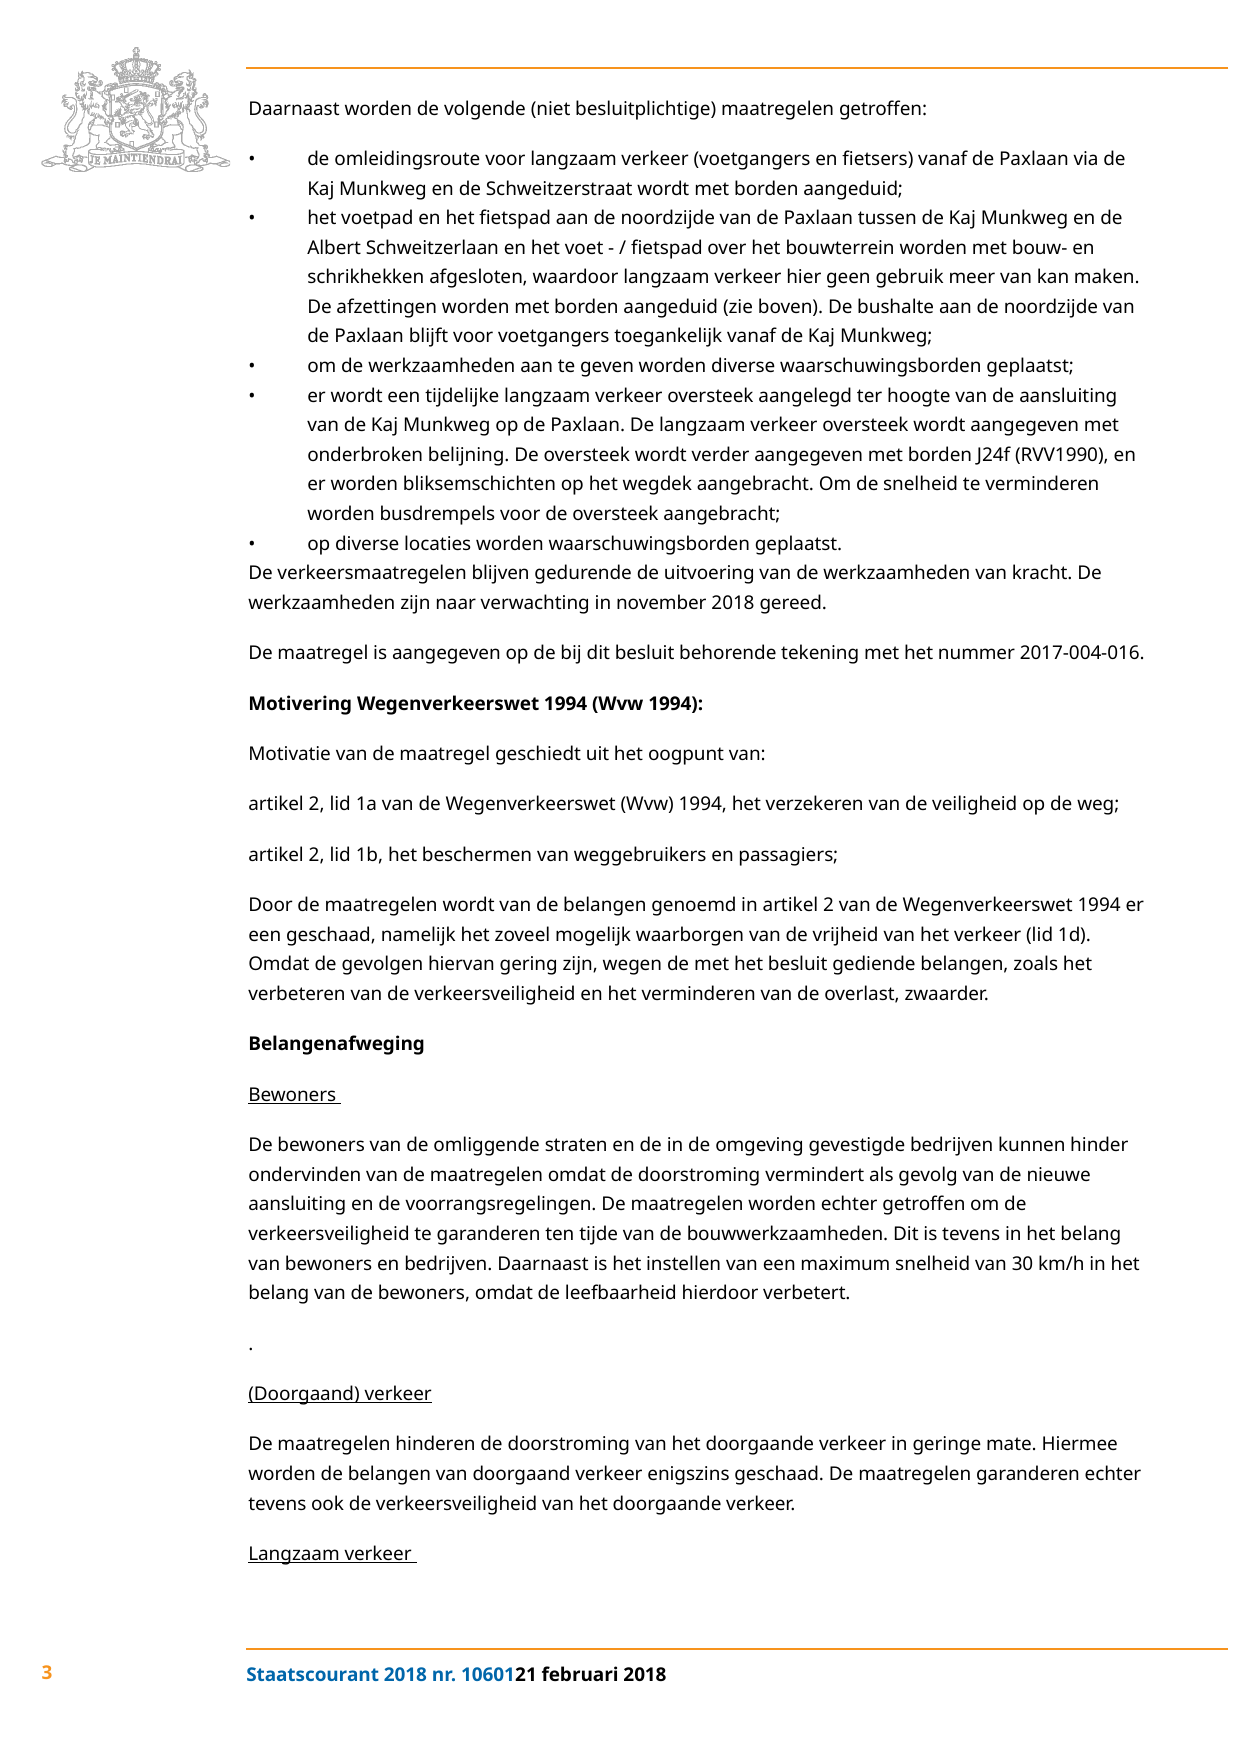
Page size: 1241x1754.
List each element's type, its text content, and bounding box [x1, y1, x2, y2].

picture [41, 47, 231, 172]
text Motivatie van de maatregel geschiedt uit het oogpunt van: [248, 740, 1152, 766]
text Daarnaast worden de volgende (niet besluitplichtige) maatregelen getroffen: [248, 95, 1152, 121]
text De verkeersmaatregelen blijven gedurende de uitvoering van de werkzaamheden van kracht. De werkzaamheden zijn naar verwachting in november 2018 gereed. [248, 559, 1152, 615]
list de omleidingsroute voor langzaam verkeer (voetgangers en fietsers) vanaf de Paxlaan via de Kaj Munkweg en de Schweitzerstraat wordt met borden aangeduid; [248, 145, 1152, 201]
list om de werkzaamheden aan te geven worden diverse waarschuwingsborden geplaatst; [248, 352, 1152, 378]
list er wordt een tijdelijke langzaam verkeer oversteek aangelegd ter hoogte van de aansluiting van de Kaj Munkweg op de Paxlaan. De langzaam verkeer oversteek wordt aangegeven met onderbroken belijning. De oversteek wordt verder aangegeven met borden J24f (RVV1990), en er worden bliksemschichten op het wegdek aangebracht. Om de snelheid te verminderen worden busdrempels voor de oversteek aangebracht; [248, 382, 1152, 526]
text De bewoners van de omliggende straten en de in de omgeving gevestigde bedrijven kunnen hinder ondervinden van de maatregelen omdat de doorstroming vermindert als gevolg van de nieuwe aansluiting en de voorrangsregelingen. De maatregelen worden echter getroffen om de verkeersveiligheid te garanderen ten tijde van de bouwwerkzaamheden. Dit is tevens in het belang van bewoners en bedrijven. Daarnaast is het instellen van een maximum snelheid van 30 km/h in het belang van de bewoners, omdat de leefbaarheid hierdoor verbetert. [248, 1131, 1152, 1305]
text (Doorgaand) verkeer [248, 1380, 1152, 1406]
text Belangenafweging [248, 1031, 1152, 1056]
text De maatregelen hinderen de doorstroming van het doorgaande verkeer in geringe mate. Hiermee worden de belangen van doorgaand verkeer enigszins geschaad. De maatregelen garanderen echter tevens ook de verkeersveiligheid van het doorgaande verkeer. [248, 1431, 1152, 1516]
text . [248, 1330, 1152, 1356]
text Door de maatregelen wordt van de belangen genoemd in artikel 2 van de Wegenverkeerswet 1994 er een geschaad, namelijk het zoveel mogelijk waarborgen van de vrijheid van het verkeer (lid 1d). Omdat de gevolgen hiervan gering zijn, wegen de met het besluit gediende belangen, zoals het verbeteren van de verkeersveiligheid en het verminderen van de overlast, zwaarder. [248, 891, 1152, 1006]
text Motivering Wegenverkeerswet 1994 (Wvw 1994): [248, 690, 1152, 716]
text artikel 2, lid 1a van de Wegenverkeerswet (Wvw) 1994, het verzekeren van de veiligheid op de weg; [248, 791, 1152, 816]
text De maatregel is aangegeven op de bij dit besluit behorende tekening met het nummer 2017-004-016. [248, 639, 1152, 665]
text artikel 2, lid 1b, het beschermen van weggebruikers en passagiers; [248, 841, 1152, 867]
text Bewoners [248, 1081, 1152, 1107]
list op diverse locaties worden waarschuwingsborden geplaatst. [248, 530, 1152, 556]
text Langzaam verkeer [248, 1540, 1152, 1566]
list het voetpad en het fietspad aan de noordzijde van de Paxlaan tussen de Kaj Munkweg en de Albert Schweitzerlaan en het voet - / fietspad over het bouwterrein worden met bouw- en schrikhekken afgesloten, waardoor langzaam verkeer hier geen gebruik meer van kan maken. De afzettingen worden met borden aangeduid (zie boven). De bushalte aan de noordzijde van de Paxlaan blijft voor voetgangers toegankelijk vanaf de Kaj Munkweg; [248, 204, 1152, 348]
